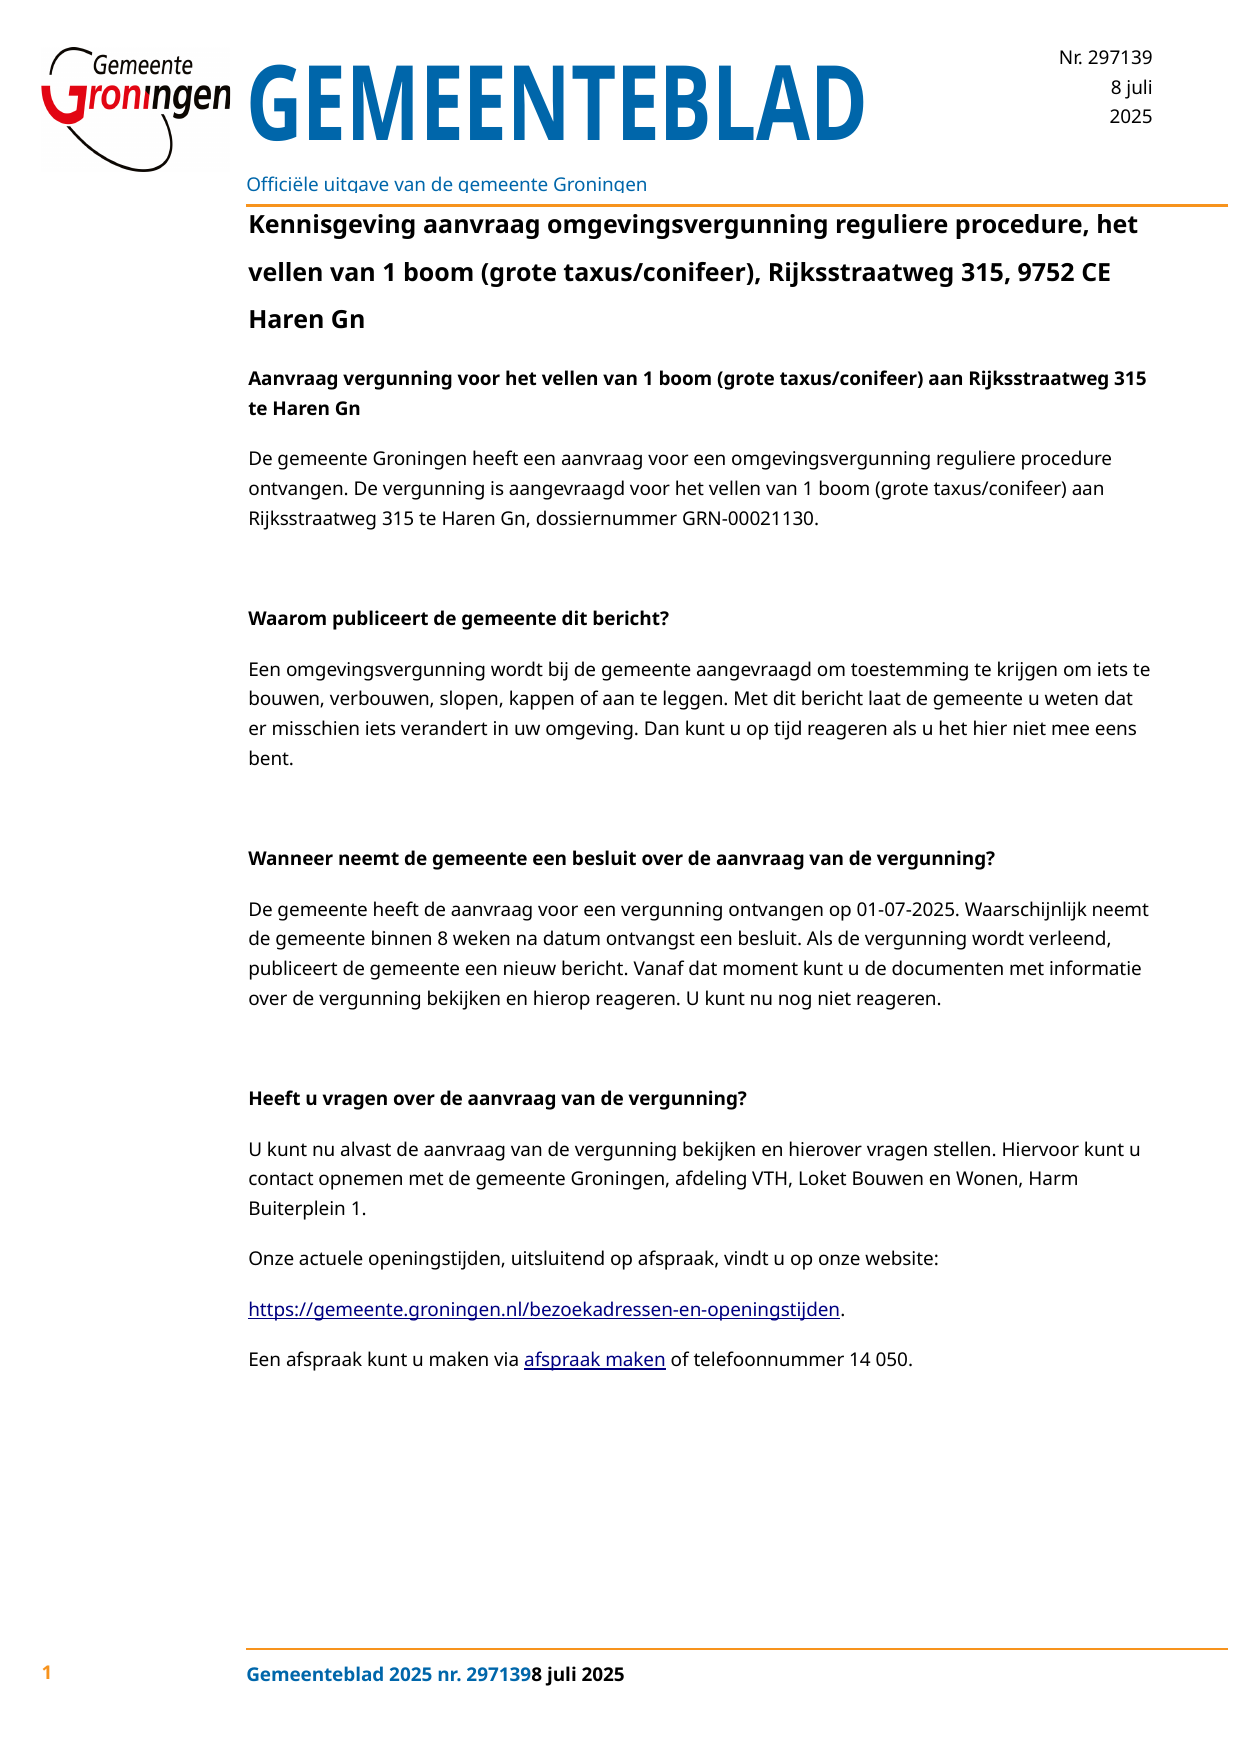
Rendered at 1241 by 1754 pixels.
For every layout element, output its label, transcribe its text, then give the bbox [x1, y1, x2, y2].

text Waarom publiceert de gemeente dit bericht? [248, 606, 1152, 631]
text Een omgevingsvergunning wordt bij de gemeente aangevraagd om toestemming te krijgen om iets te bouwen, verbouwen, slopen, kappen of aan te leggen. Met dit bericht laat de gemeente u weten dat er misschien iets verandert in uw omgeving. Dan kunt u op tijd reageren als u het hier niet mee eens bent. [248, 656, 1152, 770]
text Onze actuele openingstijden, uitsluitend op afspraak, vindt u op onze website: [248, 1246, 1152, 1271]
text Wanneer neemt de gemeente een besluit over de aanvraag van de vergunning? [248, 846, 1152, 871]
text Heeft u vragen over de aanvraag van de vergunning? [248, 1086, 1152, 1111]
text De gemeente Groningen heeft een aanvraag voor een omgevingsvergunning reguliere procedure ontvangen. De vergunning is aangevraagd voor het vellen van 1 boom (grote taxus/conifeer) aan Rijksstraatweg 315 te Haren Gn, dossiernummer GRN-00021130. [248, 446, 1152, 530]
text U kunt nu alvast de aanvraag van de vergunning bekijken en hierover vragen stellen. Hiervoor kunt u contact opnemen met de gemeente Groningen, afdeling VTH, Loket Bouwen en Wonen, Harm Buiterplein 1. [248, 1136, 1152, 1221]
text Een afspraak kunt u maken via afspraak maken of telefoonnummer 14 050. [248, 1346, 1152, 1372]
text Aanvraag vergunning voor het vellen van 1 boom (grote taxus/conifeer) aan Rijksstraatweg 315 te Haren Gn [248, 366, 1152, 421]
text https://gemeente.groningen.nl/bezoekadressen-en-openingstijden. [248, 1296, 1152, 1322]
picture [41, 47, 231, 172]
text De gemeente heeft de aanvraag voor een vergunning ontvangen op 01-07-2025. Waarschijnlijk neemt de gemeente binnen 8 weken na datum ontvangst een besluit. Als de vergunning wordt verleend, publiceert de gemeente een nieuw bericht. Vanaf dat moment kunt u de documenten met informatie over de vergunning bekijken en hierop reageren. U kunt nu nog niet reageren. [248, 896, 1152, 1010]
text Kennisgeving aanvraag omgevingsvergunning reguliere procedure, het vellen van 1 boom (grote taxus/conifeer), Rijksstraatweg 315, 9752 CE Haren Gn [248, 207, 1152, 336]
